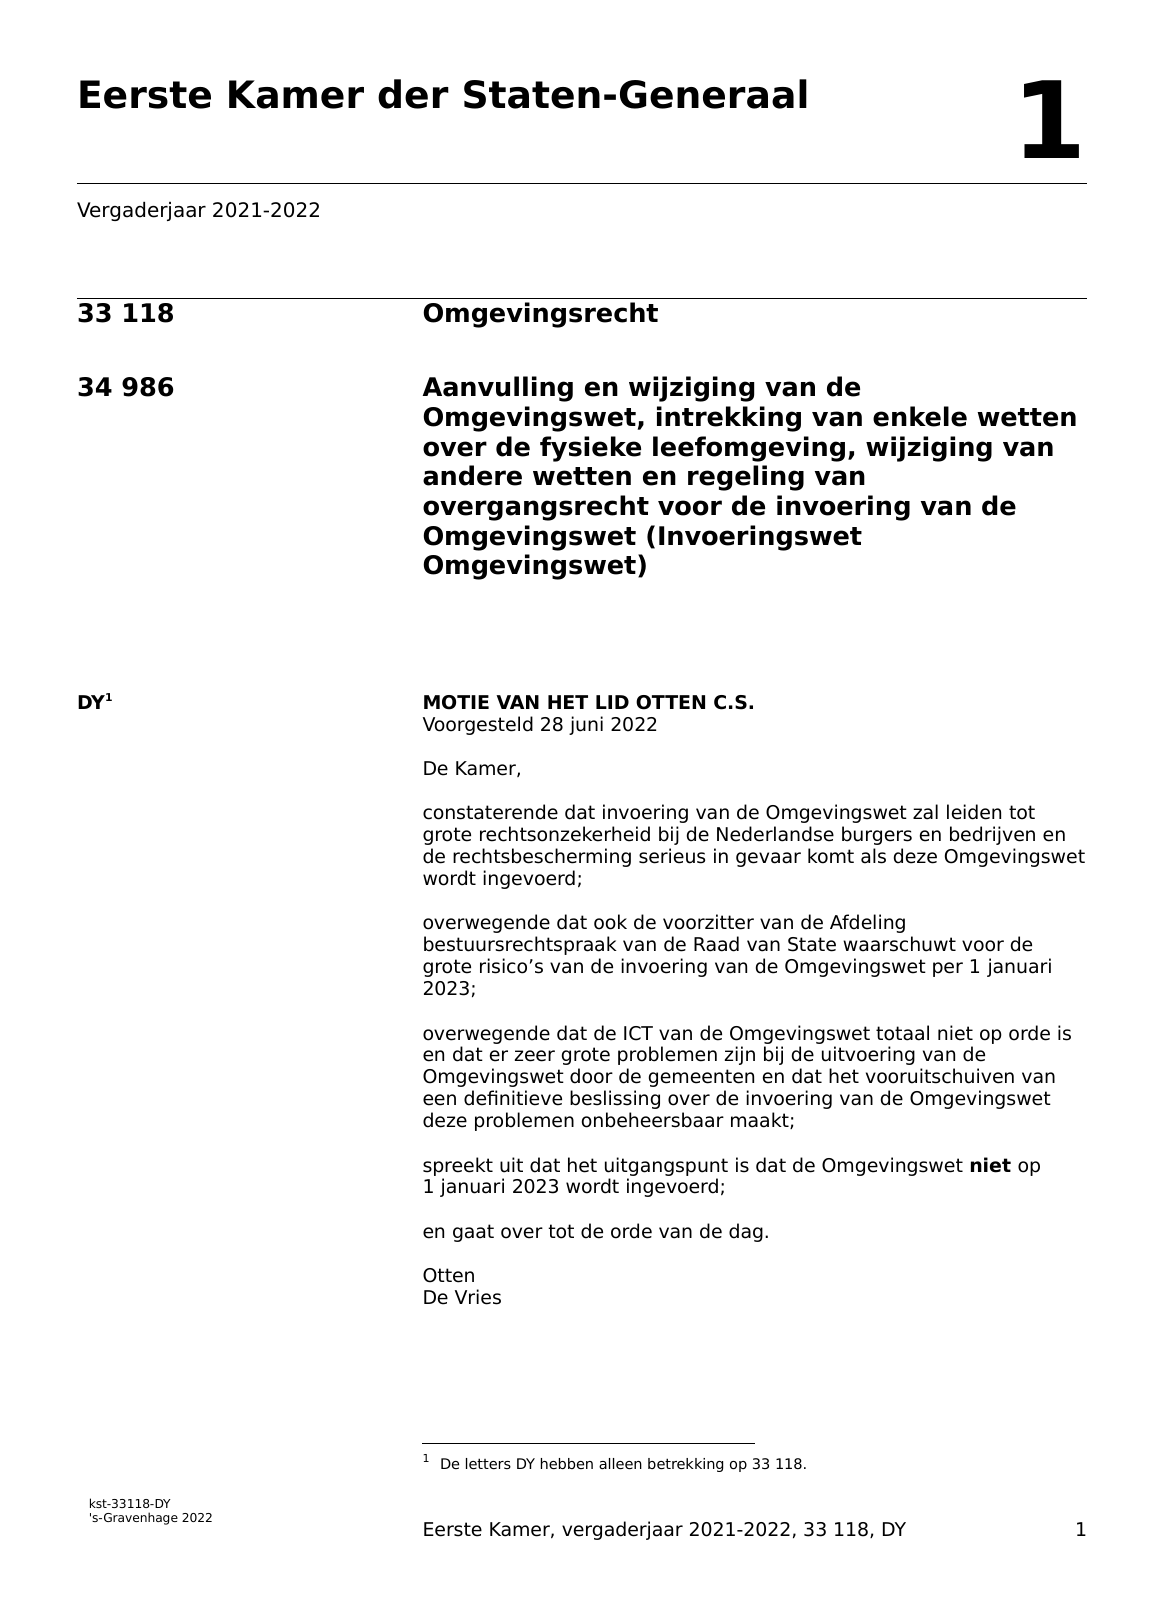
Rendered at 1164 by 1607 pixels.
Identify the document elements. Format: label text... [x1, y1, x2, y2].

text 's-Gravenhage 2022 [88, 1511, 323, 1525]
table_header 1 [886, 59, 1087, 183]
table_header Eerste Kamer der Staten-Generaal [77, 59, 886, 183]
text Voorgesteld 28 juni 2022 [422, 714, 1087, 736]
text en gaat over tot de orde van de dag. [422, 1221, 1087, 1243]
text overwegende dat de ICT van de Omgevingswet totaal niet op orde is en dat er zeer grote problemen zijn bij de uitvoering van de Omgevingswet door de gemeenten en dat het vooruitschuiven van een definitieve beslissing over de invoering van de Omgevingswet deze problemen onbeheersbaar maakt; [422, 1022, 1087, 1132]
text spreekt uit dat het uitgangspunt is dat de Omgevingswet niet op 1 januari 2023 wordt ingevoerd; [422, 1154, 1087, 1198]
text constaterende dat invoering van de Omgevingswet zal leiden tot grote rechtsonzekerheid bij de Nederlandse burgers en bedrijven en de rechtsbescherming serieus in gevaar komt als deze Omgevingswet wordt ingevoerd; [422, 802, 1087, 890]
text kst-33118-DY [88, 1497, 323, 1511]
subtitle 33 118 Omgevingsrecht [77, 299, 1087, 329]
text Otten [422, 1265, 1087, 1287]
text overwegende dat ook de voorzitter van de Afdeling bestuursrechtspraak van de Raad van State waarschuwt voor de grote risico’s van de invoering van de Omgevingswet per 1 januari 2023; [422, 912, 1087, 1000]
subtitle 34 986 Aanvulling en wijziging van de Omgevingswet, intrekking van enkele wetten over de fysieke leefomgeving, wijziging van andere wetten en regeling van overgangsrecht voor de invoering van de Omgevingswet (Invoeringswet Omgevingswet) [77, 373, 1087, 581]
text De Vries [422, 1287, 1087, 1309]
subtitle DY MOTIE VAN HET LID OTTEN C.S. [77, 692, 1087, 714]
text De Kamer, [422, 758, 1087, 780]
text De letters DY hebben alleen betrekking op 33 118. [422, 1452, 1087, 1474]
table_cell Vergaderjaar 2021-2022 [77, 184, 1087, 298]
